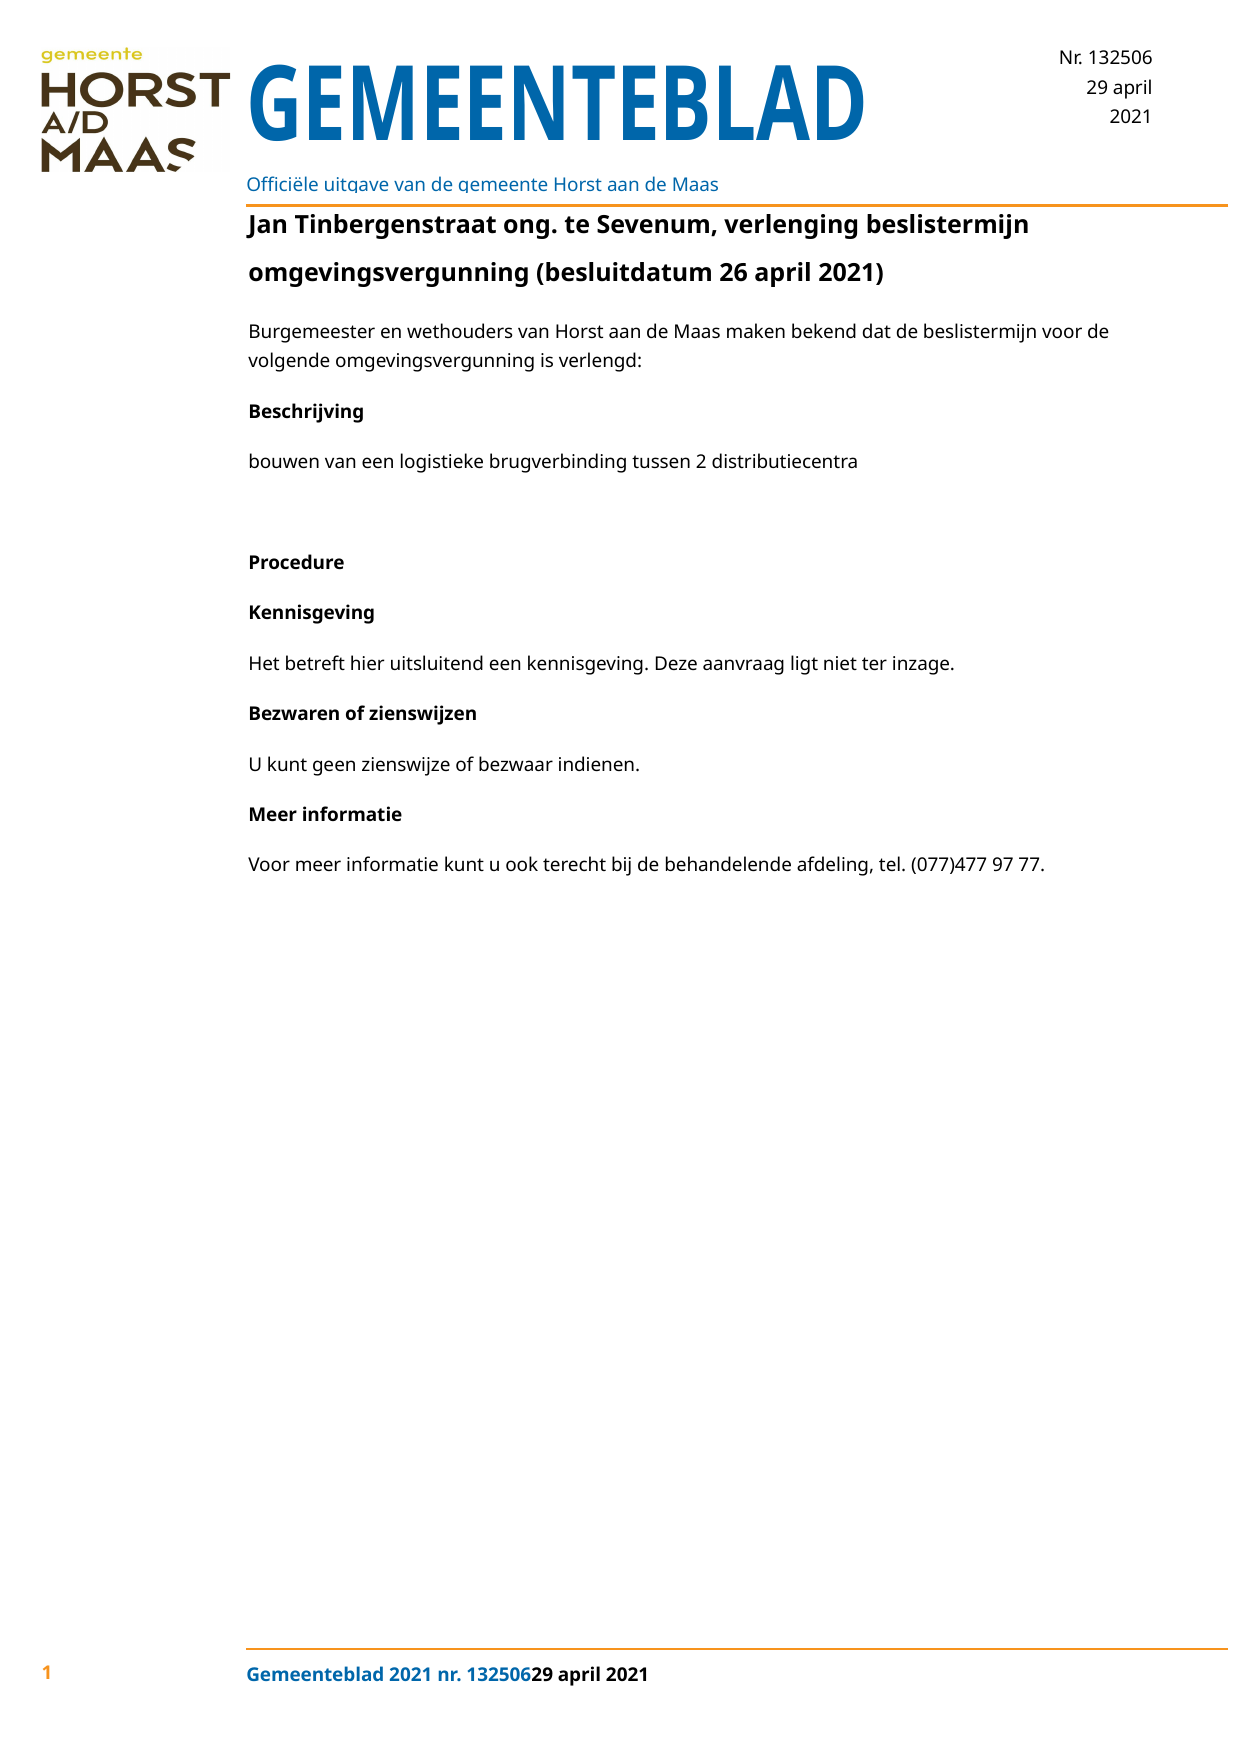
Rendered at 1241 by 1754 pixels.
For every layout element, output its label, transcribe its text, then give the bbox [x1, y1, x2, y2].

text Meer informatie [248, 801, 1152, 827]
text Bezwaren of zienswijzen [248, 700, 1152, 726]
text Voor meer informatie kunt u ook terecht bij de behandelende afdeling, tel. (077)477 97 77. [248, 852, 1152, 877]
picture [41, 47, 231, 172]
text Het betreft hier uitsluitend een kennisgeving. Deze aanvraag ligt niet ter inzage. [248, 650, 1152, 676]
text Kennisgeving [248, 599, 1152, 625]
text Procedure [248, 549, 1152, 575]
text bouwen van een logistieke brugverbinding tussen 2 distributiecentra [248, 448, 1152, 474]
text Jan Tinbergenstraat ong. te Sevenum, verlenging beslistermijn omgevingsvergunning (besluitdatum 26 april 2021) [248, 207, 1152, 288]
text Burgemeester en wethouders van Horst aan de Maas maken bekend dat de beslistermijn voor de volgende omgevingsvergunning is verlengd: [248, 318, 1152, 373]
text U kunt geen zienswijze of bezwaar indienen. [248, 751, 1152, 777]
text Beschrijving [248, 398, 1152, 424]
